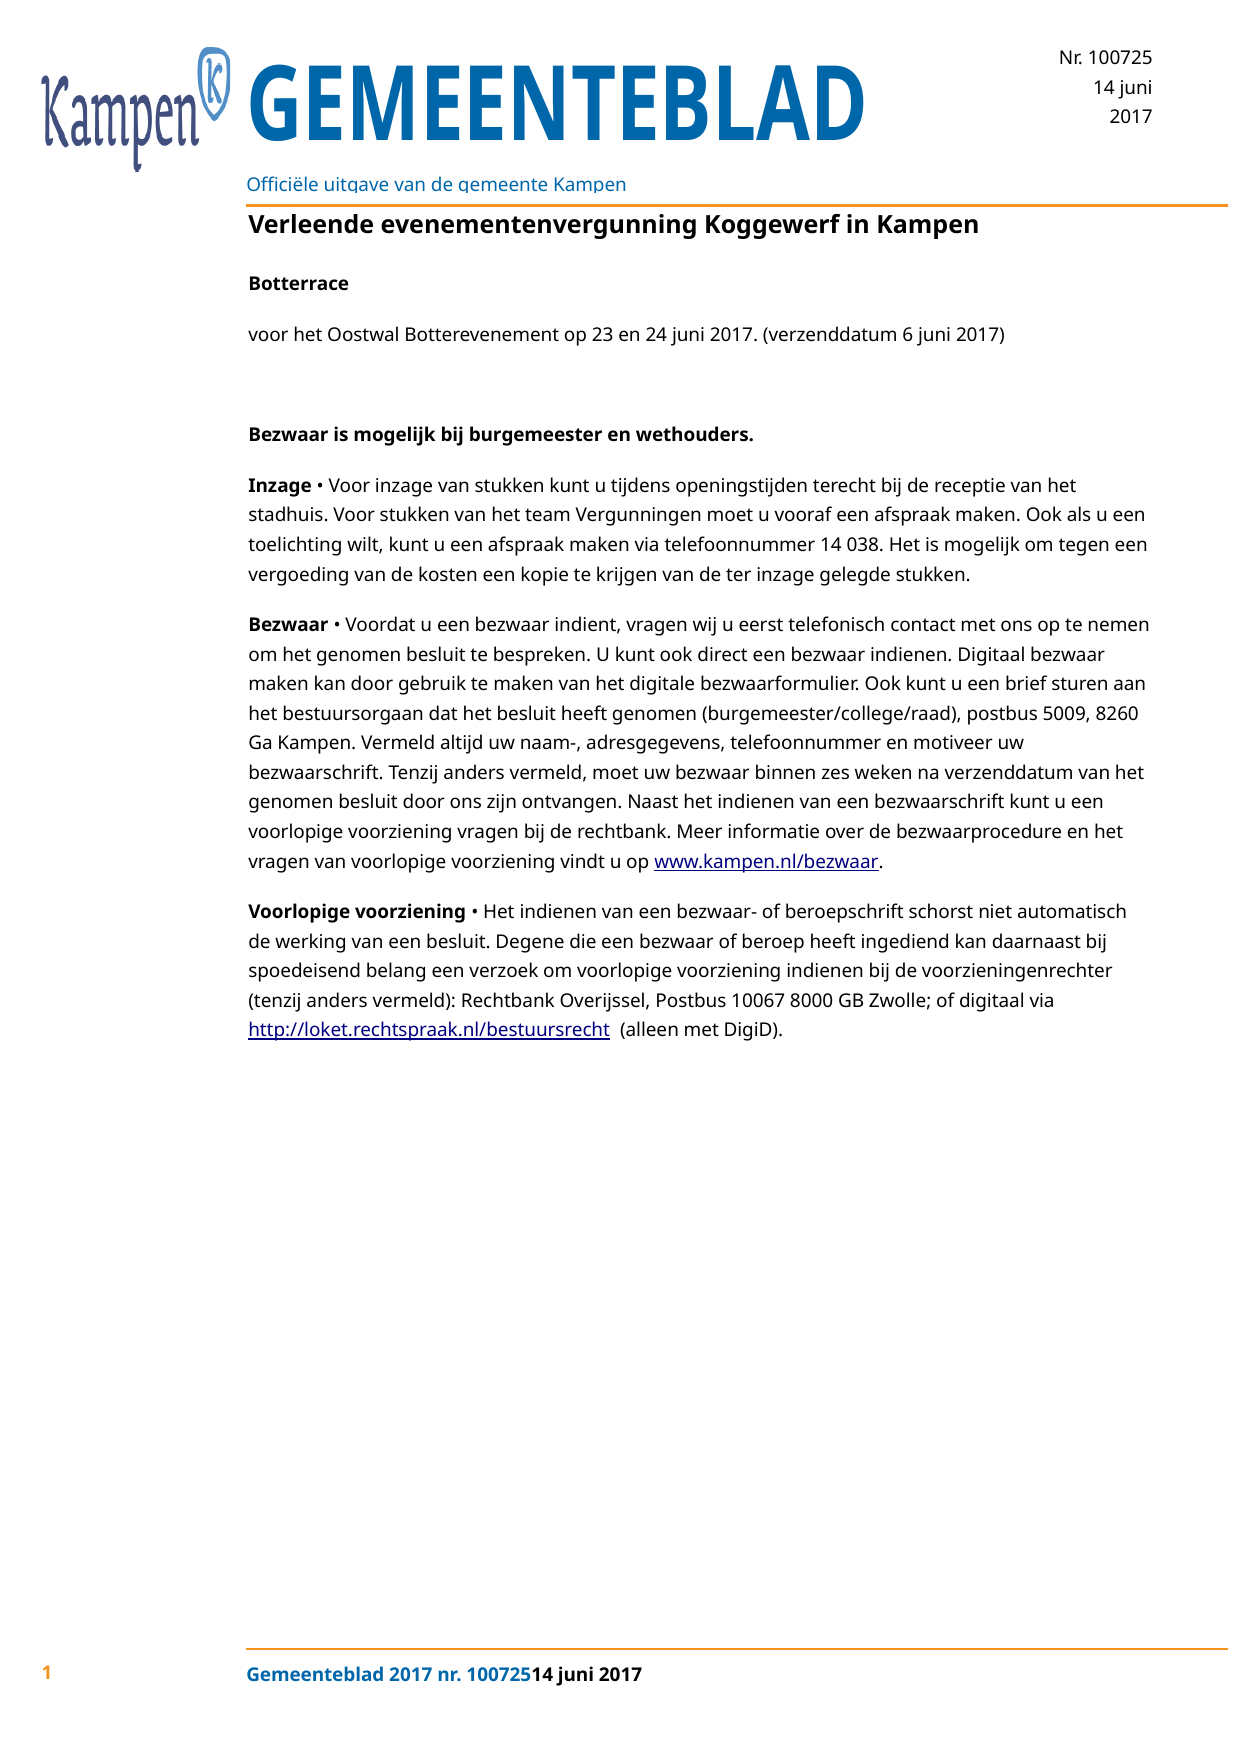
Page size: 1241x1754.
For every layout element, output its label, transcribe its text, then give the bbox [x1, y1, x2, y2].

text Bezwaar is mogelijk bij burgemeester en wethouders. [248, 422, 1152, 447]
picture [41, 47, 231, 172]
text Botterrace [248, 270, 1152, 296]
text Voorlopige voorziening • Het indienen van een bezwaar- of beroepschrift schorst niet automatisch de werking van een besluit. Degene die een bezwaar of beroep heeft ingediend kan daarnaast bij spoedeisend belang een verzoek om voorlopige voorziening indienen bij de voorzieningenrechter (tenzij anders vermeld): Rechtbank Overijssel, Postbus 10067 8000 GB Zwolle; of digitaal via http://loket.rechtspraak.nl/bestuursrecht (alleen met DigiD). [248, 898, 1152, 1042]
text Verleende evenementenvergunning Koggewerf in Kampen [248, 207, 1152, 241]
text Bezwaar • Voordat u een bezwaar indient, vragen wij u eerst telefonisch contact met ons op te nemen om het genomen besluit te bespreken. U kunt ook direct een bezwaar indienen. Digitaal bezwaar maken kan door gebruik te maken van het digitale bezwaarformulier. Ook kunt u een brief sturen aan het bestuursorgaan dat het besluit heeft genomen (burgemeester/college/raad), postbus 5009, 8260 Ga Kampen. Vermeld altijd uw naam-, adresgegevens, telefoonnummer en motiveer uw bezwaarschrift. Tenzij anders vermeld, moet uw bezwaar binnen zes weken na verzenddatum van het genomen besluit door ons zijn ontvangen. Naast het indienen van een bezwaarschrift kunt u een voorlopige voorziening vragen bij de rechtbank. Meer informatie over de bezwaarprocedure en het vragen van voorlopige voorziening vindt u op www.kampen.nl/bezwaar. [248, 611, 1152, 873]
text voor het Oostwal Botterevenement op 23 en 24 juni 2017. (verzenddatum 6 juni 2017) [248, 321, 1152, 346]
text Inzage • Voor inzage van stukken kunt u tijdens openingstijden terecht bij de receptie van het stadhuis. Voor stukken van het team Vergunningen moet u vooraf een afspraak maken. Ook als u een toelichting wilt, kunt u een afspraak maken via telefoonnummer 14 038. Het is mogelijk om tegen een vergoeding van de kosten een kopie te krijgen van de ter inzage gelegde stukken. [248, 472, 1152, 586]
